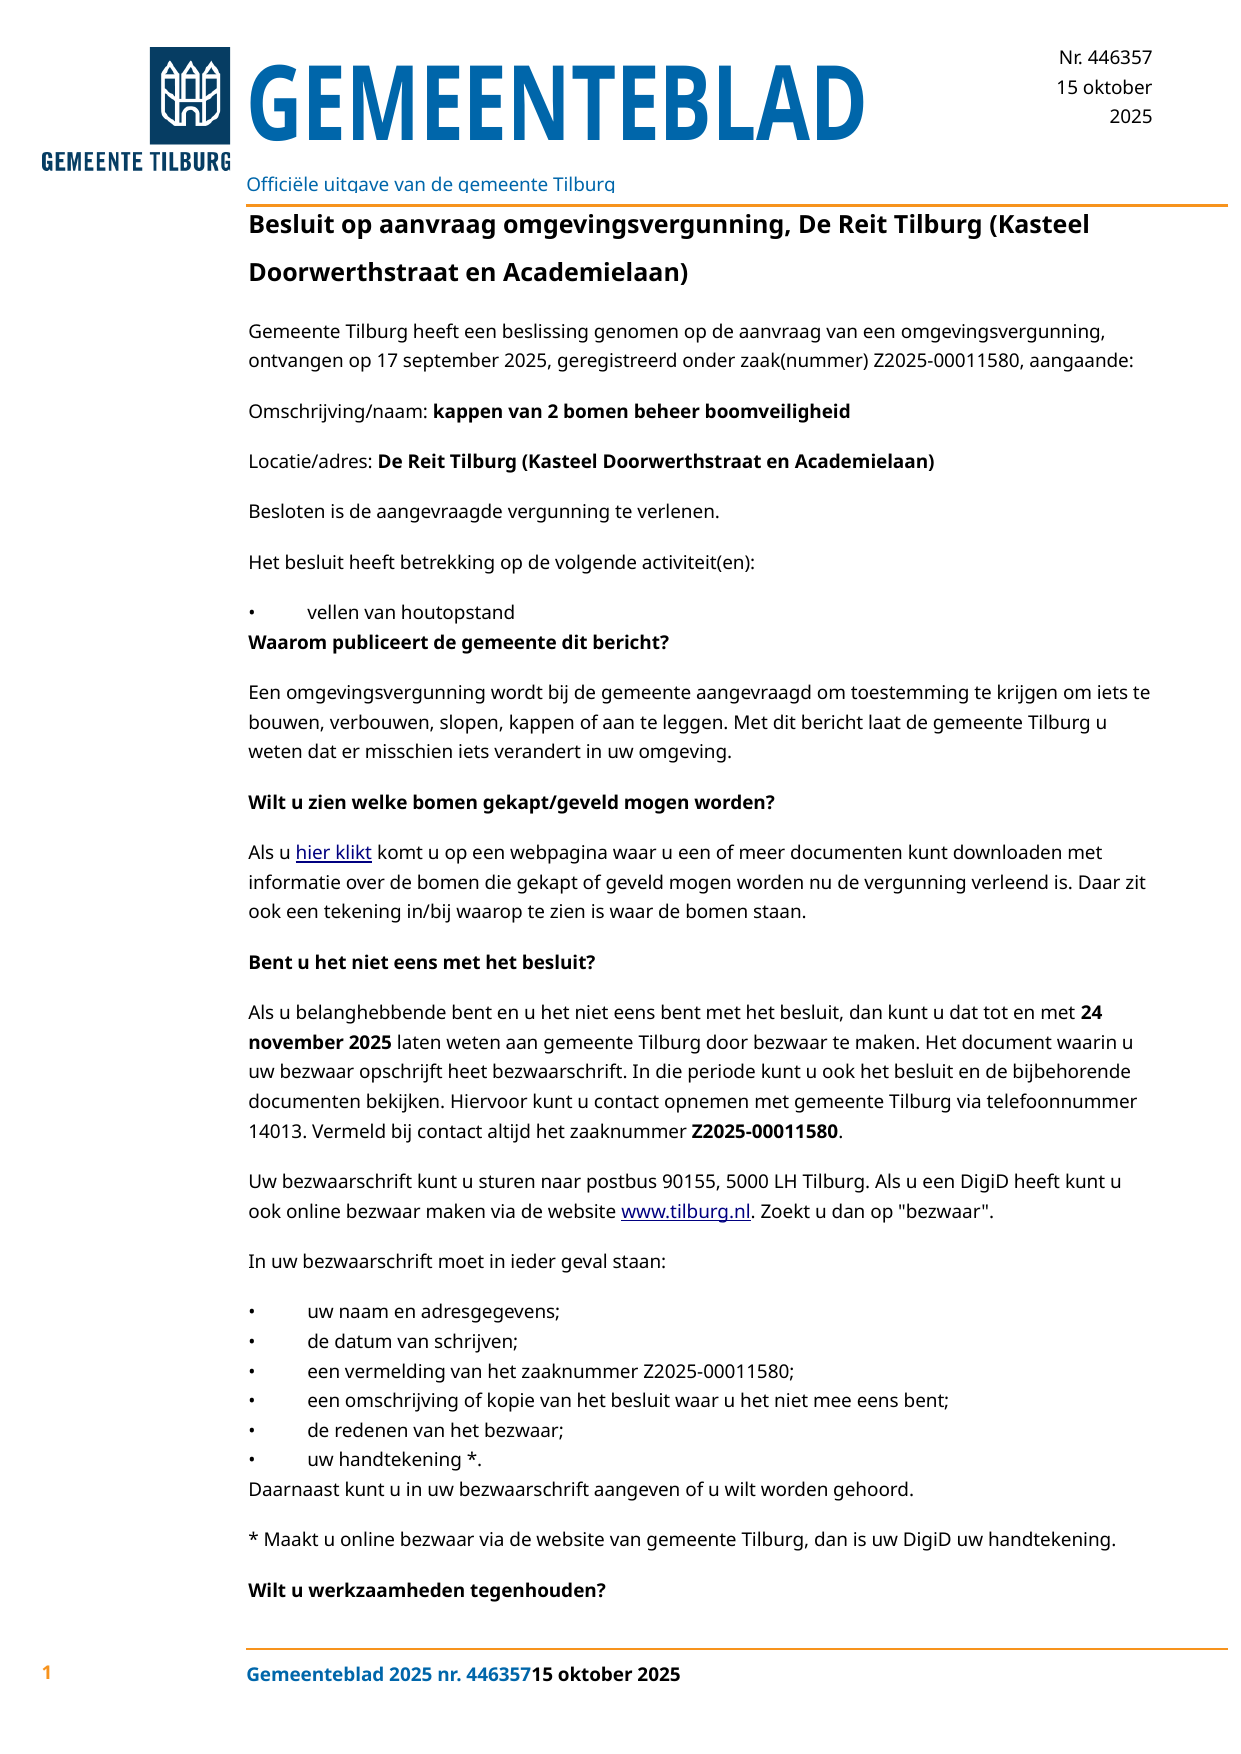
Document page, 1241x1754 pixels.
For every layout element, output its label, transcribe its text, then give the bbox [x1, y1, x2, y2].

text Omschrijving/naam: kappen van 2 bomen beheer boomveiligheid [248, 398, 1152, 424]
text Het besluit heeft betrekking op de volgende activiteit(en): [248, 549, 1152, 575]
text Wilt u zien welke bomen gekapt/geveld mogen worden? [248, 789, 1152, 815]
text Een omgevingsvergunning wordt bij de gemeente aangevraagd om toestemming te krijgen om iets te bouwen, verbouwen, slopen, kappen of aan te leggen. Met dit bericht laat de gemeente Tilburg u weten dat er misschien iets verandert in uw omgeving. [248, 679, 1152, 764]
text Als u hier klikt komt u op een webpagina waar u een of meer documenten kunt downloaden met informatie over de bomen die gekapt of geveld mogen worden nu de vergunning verleend is. Daar zit ook een tekening in/bij waarop te zien is waar de bomen staan. [248, 839, 1152, 924]
text Gemeente Tilburg heeft een beslissing genomen op de aanvraag van een omgevingsvergunning, ontvangen op 17 september 2025, geregistreerd onder zaak(nummer) Z2025-00011580, aangaande: [248, 318, 1152, 373]
text Uw bezwaarschrift kunt u sturen naar postbus 90155, 5000 LH Tilburg. Als u een DigiD heeft kunt u ook online bezwaar maken via de website www.tilburg.nl. Zoekt u dan op "bezwaar". [248, 1168, 1152, 1224]
list uw handtekening *. [248, 1447, 1152, 1472]
text Besloten is de aangevraagde vergunning te verlenen. [248, 499, 1152, 524]
text Besluit op aanvraag omgevingsvergunning, De Reit Tilburg (Kasteel Doorwerthstraat en Academielaan) [248, 207, 1152, 288]
list de redenen van het bezwaar; [248, 1417, 1152, 1443]
text Als u belanghebbende bent en u het niet eens bent met het besluit, dan kunt u dat tot en met 24 november 2025 laten weten aan gemeente Tilburg door bezwaar te maken. Het document waarin u uw bezwaar opschrijft heet bezwaarschrift. In die periode kunt u ook het besluit en de bijbehorende documenten bekijken. Hiervoor kunt u contact opnemen met gemeente Tilburg via telefoonnummer 14013. Vermeld bij contact altijd het zaaknummer Z2025-00011580. [248, 999, 1152, 1144]
text Locatie/adres: De Reit Tilburg (Kasteel Doorwerthstraat en Academielaan) [248, 448, 1152, 474]
text * Maakt u online bezwaar via de website van gemeente Tilburg, dan is uw DigiD uw handtekening. [248, 1527, 1152, 1552]
list vellen van houtopstand [248, 599, 1152, 625]
list een vermelding van het zaaknummer Z2025-00011580; [248, 1358, 1152, 1384]
text Daarnaast kunt u in uw bezwaarschrift aangeven of u wilt worden gehoord. [248, 1476, 1152, 1502]
text Waarom publiceert de gemeente dit bericht? [248, 629, 1152, 655]
text In uw bezwaarschrift moet in ieder geval staan: [248, 1248, 1152, 1274]
list de datum van schrijven; [248, 1328, 1152, 1354]
picture [41, 47, 231, 172]
text Bent u het niet eens met het besluit? [248, 949, 1152, 975]
list een omschrijving of kopie van het besluit waar u het niet mee eens bent; [248, 1387, 1152, 1413]
list uw naam en adresgegevens; [248, 1299, 1152, 1324]
text Wilt u werkzaamheden tegenhouden? [248, 1577, 1152, 1603]
